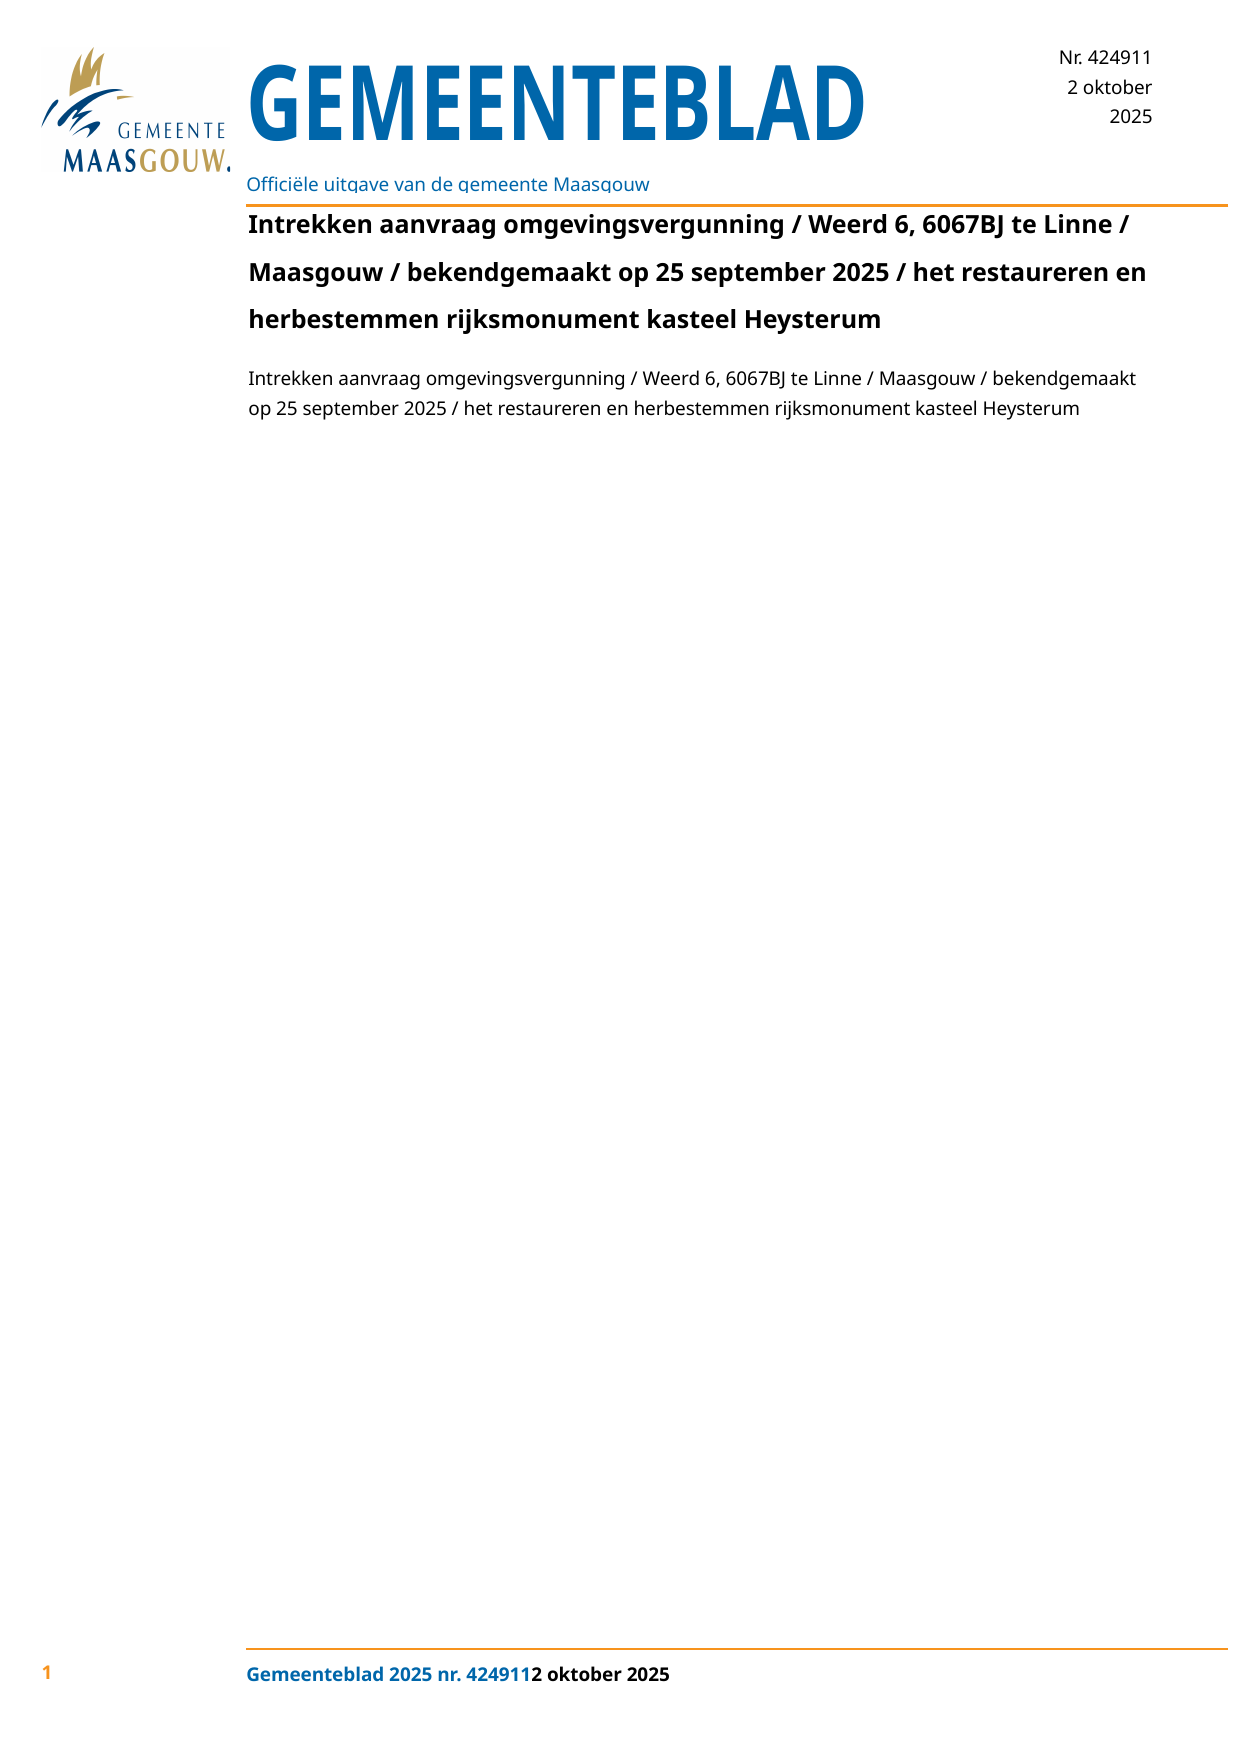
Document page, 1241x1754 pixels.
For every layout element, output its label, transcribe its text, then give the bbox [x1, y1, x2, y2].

text Intrekken aanvraag omgevingsvergunning / Weerd 6, 6067BJ te Linne / Maasgouw / bekendgemaakt op 25 september 2025 / het restaureren en herbestemmen rijksmonument kasteel Heysterum [248, 207, 1152, 336]
text Intrekken aanvraag omgevingsvergunning / Weerd 6, 6067BJ te Linne / Maasgouw / bekendgemaakt op 25 september 2025 / het restaureren en herbestemmen rijksmonument kasteel Heysterum [248, 366, 1152, 421]
picture [41, 47, 231, 172]
